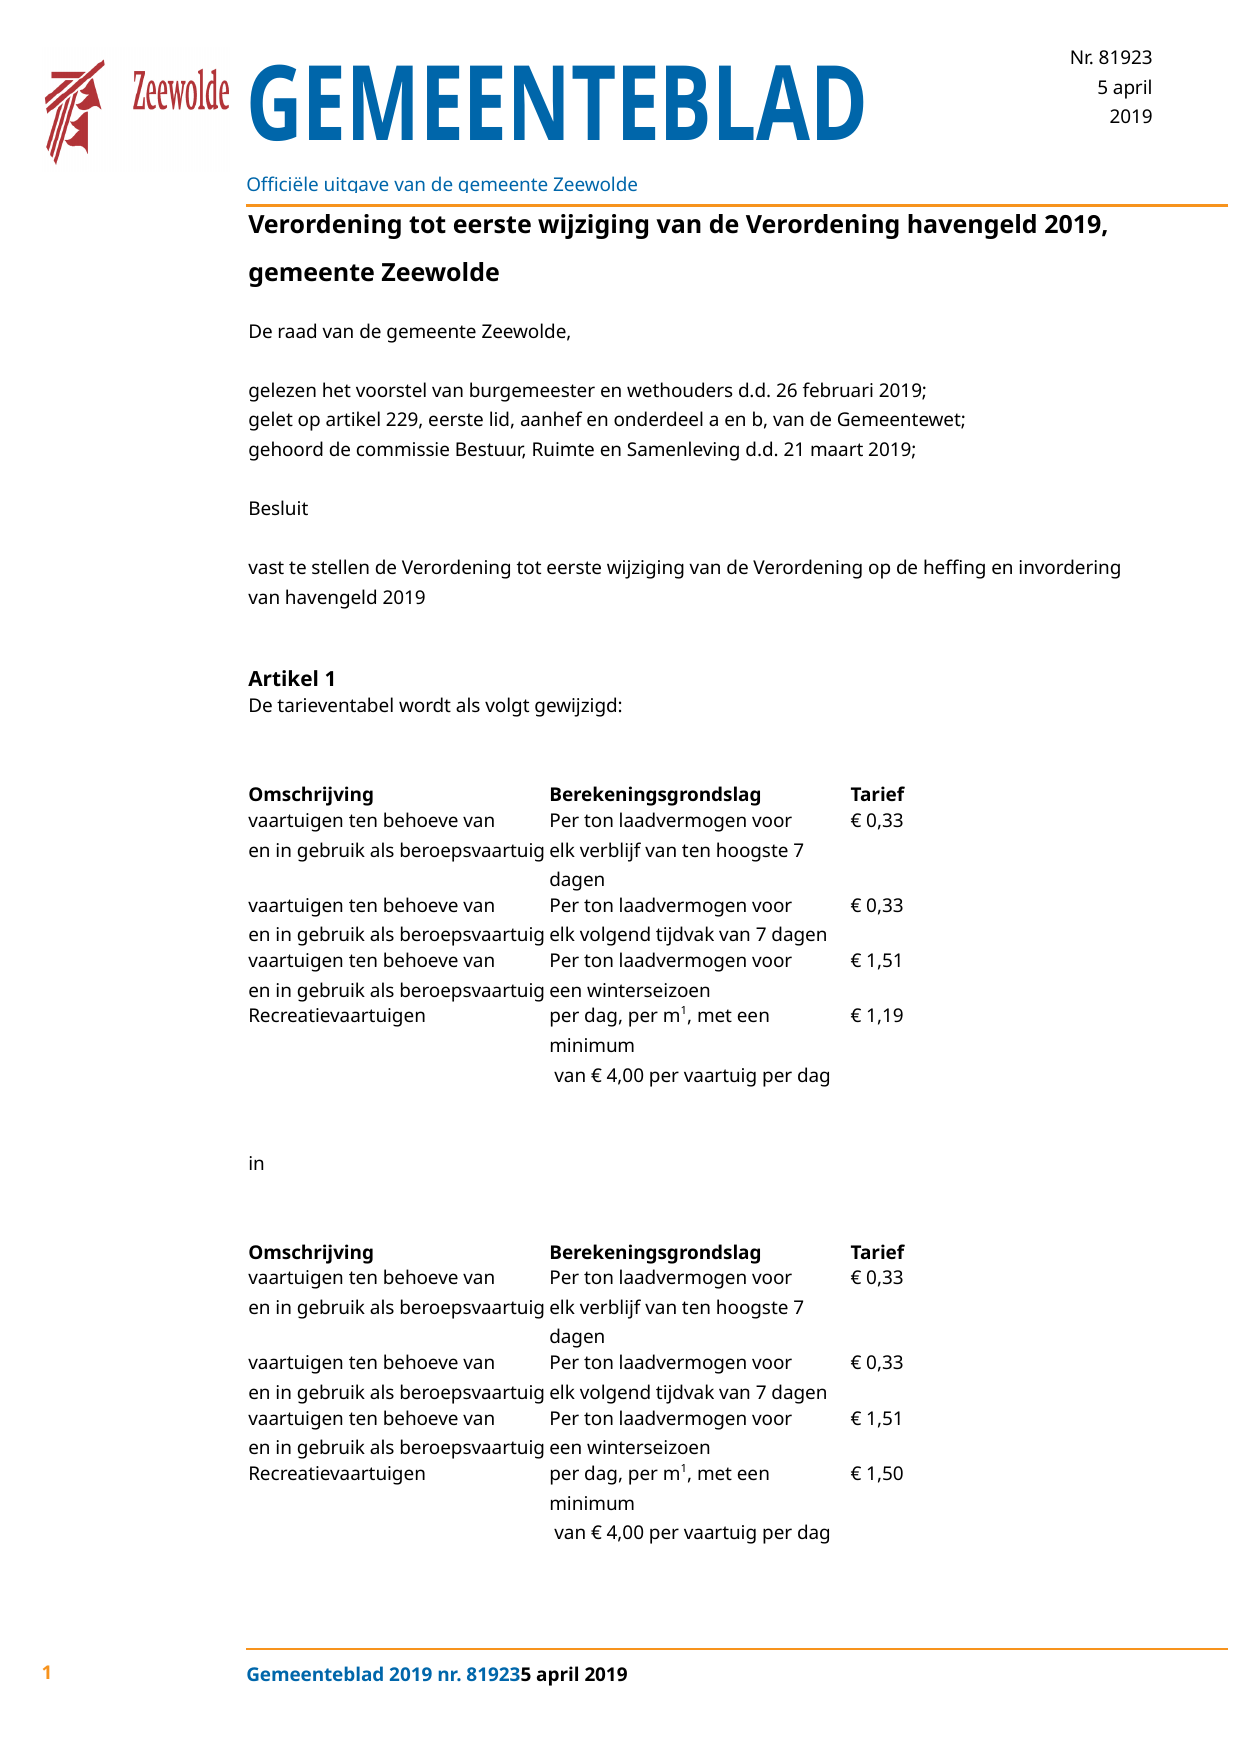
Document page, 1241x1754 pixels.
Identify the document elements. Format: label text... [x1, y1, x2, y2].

text vast te stellen de Verordening tot eerste wijziging van de Verordening op de heffing en invordering van havengeld 2019 [248, 554, 1152, 610]
table_cell € 0,33 [850, 1265, 1152, 1349]
table_cell Per ton laadvermogen voor elk volgend tijdvak van 7 dagen [549, 1350, 850, 1405]
table_header Berekeningsgrondslag [549, 781, 850, 807]
table_cell vaartuigen ten behoeve van en in gebruik als beroepsvaartuig [248, 1265, 549, 1349]
text gehoord de commissie Bestuur, Ruimte en Samenleving d.d. 21 maart 2019; [248, 436, 1152, 462]
table_cell Recreatievaartuigen [248, 1003, 549, 1088]
table_cell vaartuigen ten behoeve van en in gebruik als beroepsvaartuig [248, 892, 549, 947]
table_cell € 1,51 [850, 948, 1152, 1003]
text Besluit [248, 495, 1152, 521]
table_cell Per ton laadvermogen voor een winterseizoen [549, 1405, 850, 1460]
table_cell € 0,33 [850, 1350, 1152, 1405]
table_cell per dag, per m1, met een minimum van € 4,00 per vaartuig per dag [549, 1003, 850, 1088]
table_header Tarief [850, 1239, 1152, 1264]
table_cell vaartuigen ten behoeve van en in gebruik als beroepsvaartuig [248, 948, 549, 1003]
text gelet op artikel 229, eerste lid, aanhef en onderdeel a en b, van de Gemeentewet; [248, 407, 1152, 432]
table_cell per dag, per m1, met een minimum van € 4,00 per vaartuig per dag [549, 1460, 850, 1545]
table_cell € 0,33 [850, 807, 1152, 892]
table_header Berekeningsgrondslag [549, 1239, 850, 1264]
table_cell Per ton laadvermogen voor een winterseizoen [549, 948, 850, 1003]
table_cell € 1,19 [850, 1003, 1152, 1088]
table_header Omschrijving [248, 1239, 549, 1264]
table_cell Per ton laadvermogen voor elk verblijf van ten hoogste 7 dagen [549, 807, 850, 892]
table_cell vaartuigen ten behoeve van en in gebruik als beroepsvaartuig [248, 1350, 549, 1405]
table_cell vaartuigen ten behoeve van en in gebruik als beroepsvaartuig [248, 807, 549, 892]
table_cell Per ton laadvermogen voor elk verblijf van ten hoogste 7 dagen [549, 1265, 850, 1349]
text De tarieventabel wordt als volgt gewijzigd: [248, 693, 1152, 718]
table_cell € 0,33 [850, 892, 1152, 947]
table_header Tarief [850, 781, 1152, 807]
picture [41, 47, 231, 172]
table_cell vaartuigen ten behoeve van en in gebruik als beroepsvaartuig [248, 1405, 549, 1460]
text Verordening tot eerste wijziging van de Verordening havengeld 2019, gemeente Zeewolde [248, 207, 1152, 288]
table_cell € 1,50 [850, 1460, 1152, 1545]
table_header Omschrijving [248, 781, 549, 807]
text in [248, 1150, 1152, 1176]
text Artikel 1 [248, 664, 1152, 693]
text gelezen het voorstel van burgemeester en wethouders d.d. 26 februari 2019; [248, 377, 1152, 403]
table_cell € 1,51 [850, 1405, 1152, 1460]
text De raad van de gemeente Zeewolde, [248, 318, 1152, 344]
table_cell Recreatievaartuigen [248, 1460, 549, 1545]
table_cell Per ton laadvermogen voor elk volgend tijdvak van 7 dagen [549, 892, 850, 947]
